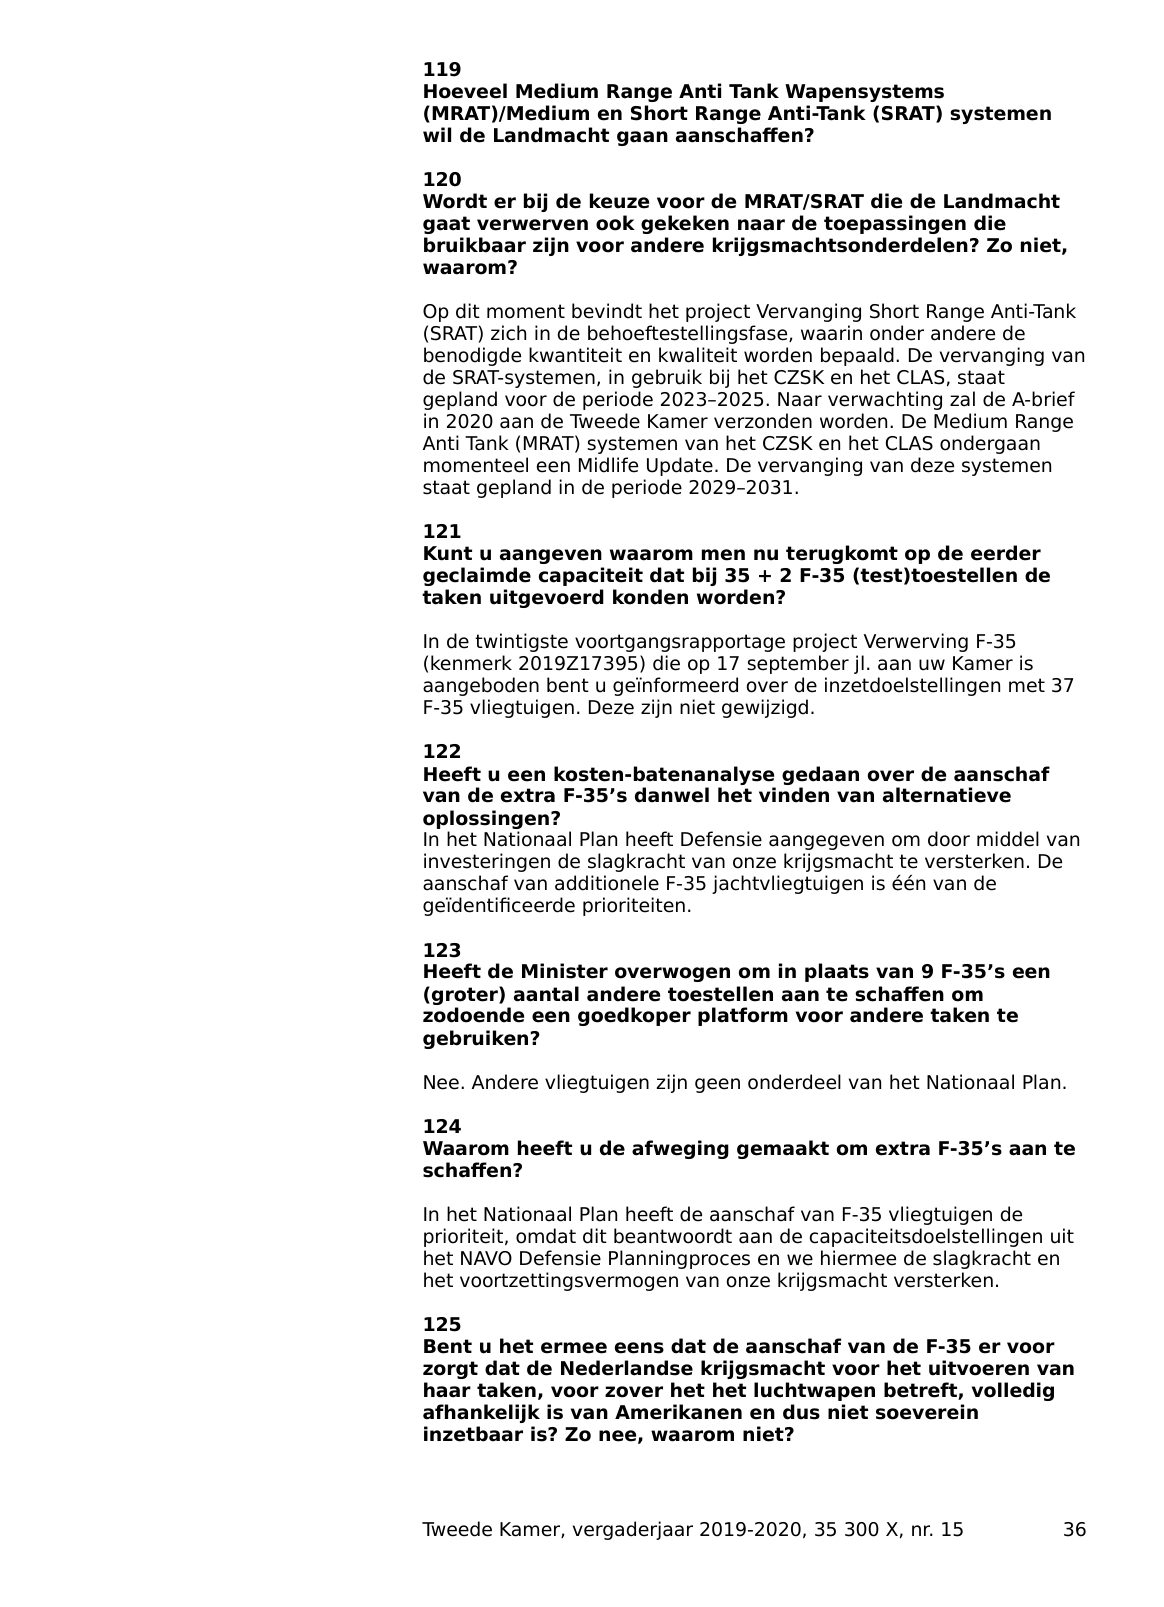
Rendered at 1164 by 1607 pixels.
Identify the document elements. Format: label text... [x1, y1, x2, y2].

text Waarom heeft u de afweging gemaakt om extra F-35’s aan te schaffen? [422, 1138, 1087, 1182]
text 124 [422, 1116, 1087, 1138]
text 125 [422, 1314, 1087, 1336]
text Heeft u een kosten-batenanalyse gedaan over de aanschaf van de extra F-35’s danwel het vinden van alternatieve oplossingen? [422, 763, 1087, 829]
text Bent u het ermee eens dat de aanschaf van de F-35 er voor zorgt dat de Nederlandse krijgsmacht voor het uitvoeren van haar taken, voor zover het het luchtwapen betreft, volledig afhankelijk is van Amerikanen en dus niet soeverein inzetbaar is? Zo nee, waarom niet? [422, 1336, 1087, 1446]
text Heeft de Minister overwogen om in plaats van 9 F-35’s een (groter) aantal andere toestellen aan te schaffen om zodoende een goedkoper platform voor andere taken te gebruiken? [422, 961, 1087, 1049]
text 121 [422, 521, 1087, 543]
text In het Nationaal Plan heeft de aanschaf van F-35 vliegtuigen de prioriteit, omdat dit beantwoordt aan de capaciteitsdoelstellingen uit het NAVO Defensie Planningproces en we hiermee de slagkracht en het voortzettingsvermogen van onze krijgsmacht versterken. [422, 1204, 1087, 1292]
text Kunt u aangeven waarom men nu terugkomt op de eerder geclaimde capaciteit dat bij 35 + 2 F-35 (test)toestellen de taken uitgevoerd konden worden? [422, 543, 1087, 609]
text Hoeveel Medium Range Anti Tank Wapensystems (MRAT)/Medium en Short Range Anti-Tank (SRAT) systemen wil de Landmacht gaan aanschaffen? [422, 81, 1087, 147]
text 119 [422, 59, 1087, 81]
text Nee. Andere vliegtuigen zijn geen onderdeel van het Nationaal Plan. [422, 1072, 1087, 1093]
text 120 [422, 169, 1087, 191]
text 122 [422, 741, 1087, 763]
text In het Nationaal Plan heeft Defensie aangegeven om door middel van investeringen de slagkracht van onze krijgsmacht te versterken. De aanschaf van additionele F-35 jachtvliegtuigen is één van de geïdentificeerde prioriteiten. [422, 829, 1087, 917]
text 123 [422, 939, 1087, 961]
text In de twintigste voortgangsrapportage project Verwerving F-35 (kenmerk 2019Z17395) die op 17 september jl. aan uw Kamer is aangeboden bent u geïnformeerd over de inzetdoelstellingen met 37 F-35 vliegtuigen. Deze zijn niet gewijzigd. [422, 631, 1087, 719]
text Op dit moment bevindt het project Vervanging Short Range Anti-Tank (SRAT) zich in de behoeftestellingsfase, waarin onder andere de benodigde kwantiteit en kwaliteit worden bepaald. De vervanging van de SRAT-systemen, in gebruik bij het CZSK en het CLAS, staat gepland voor de periode 2023–2025. Naar verwachting zal de A-brief in 2020 aan de Tweede Kamer verzonden worden. De Medium Range Anti Tank (MRAT) systemen van het CZSK en het CLAS ondergaan momenteel een Midlife Update. De vervanging van deze systemen staat gepland in de periode 2029–2031. [422, 301, 1087, 499]
text Wordt er bij de keuze voor de MRAT/SRAT die de Landmacht gaat verwerven ook gekeken naar de toepassingen die bruikbaar zijn voor andere krijgsmachtsonderdelen? Zo niet, waarom? [422, 191, 1087, 279]
